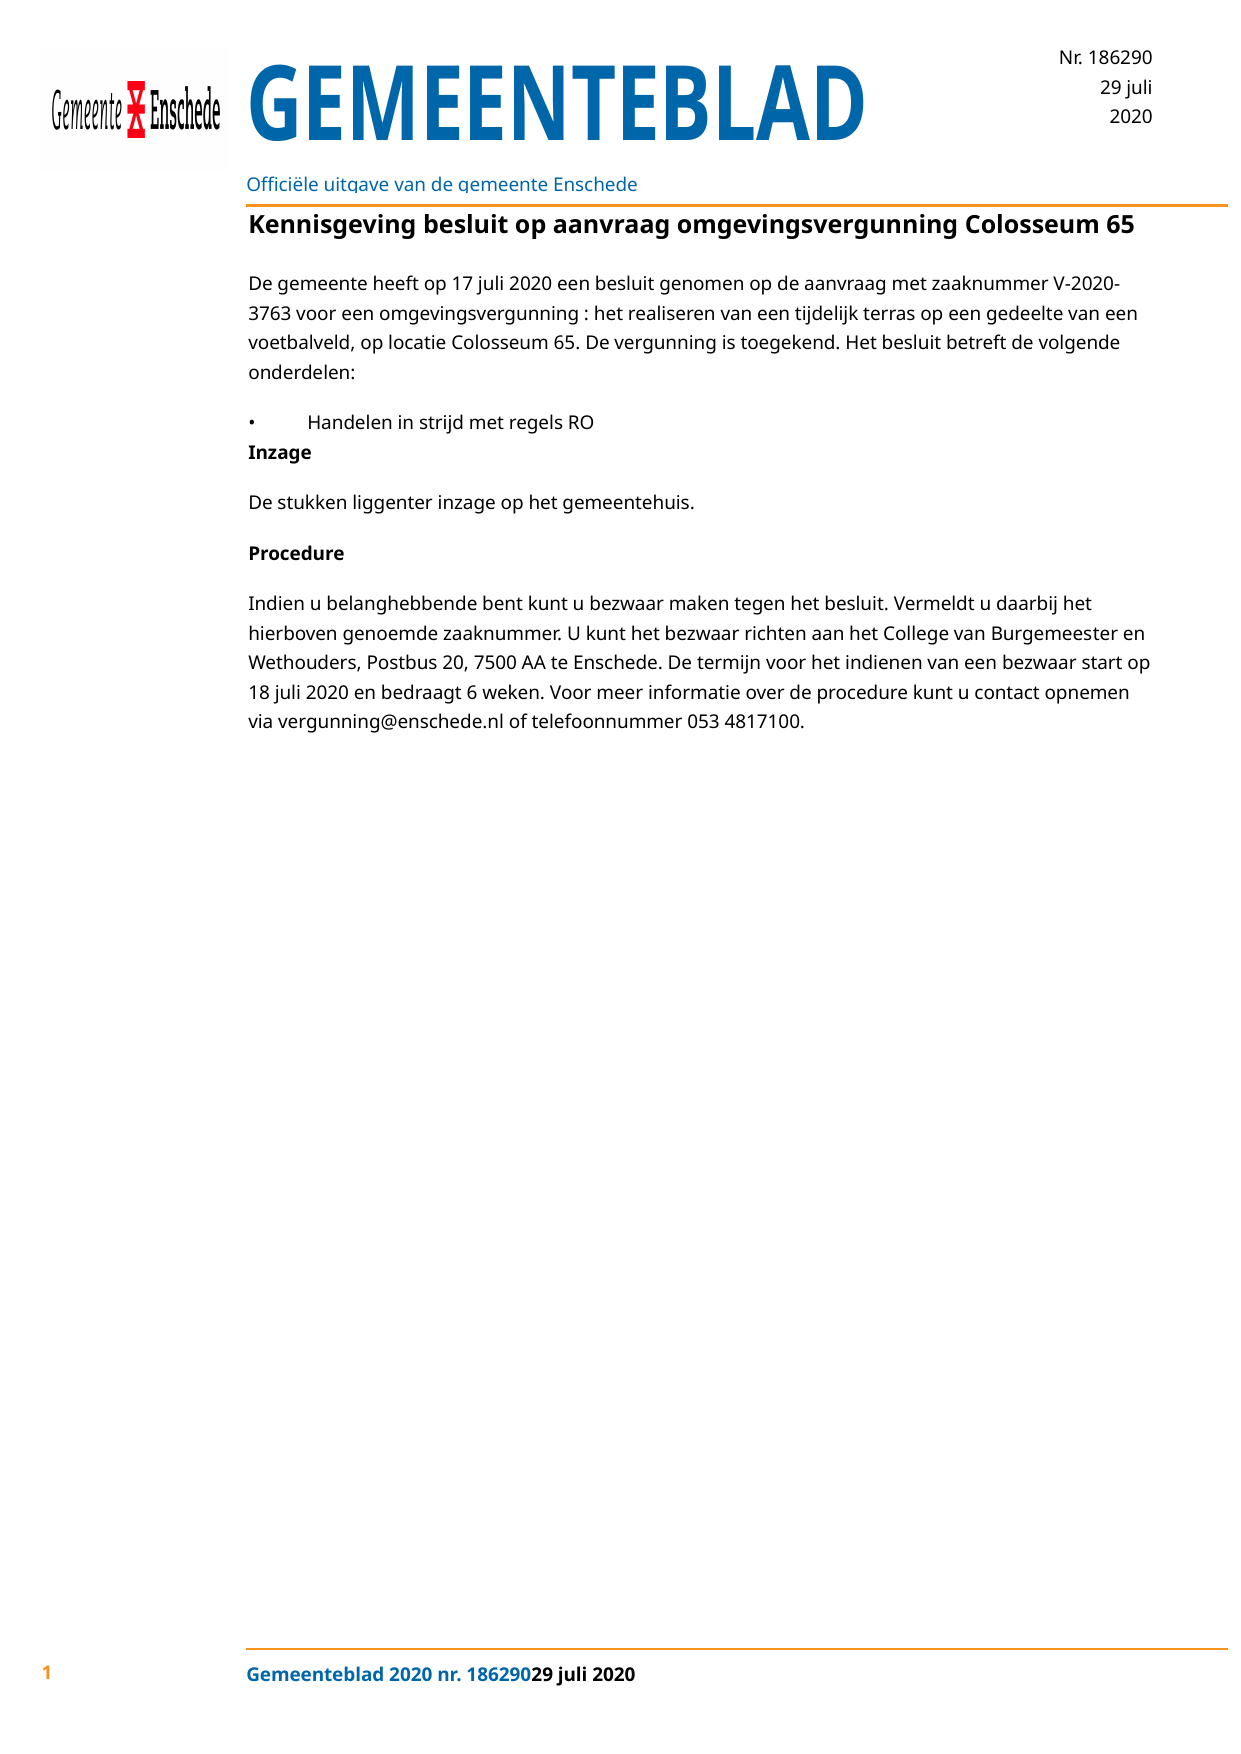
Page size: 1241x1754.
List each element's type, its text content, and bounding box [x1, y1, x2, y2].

text Inzage [248, 439, 1152, 465]
text Kennisgeving besluit op aanvraag omgevingsvergunning Colosseum 65 [248, 207, 1152, 241]
text De stukken liggenter inzage op het gemeentehuis. [248, 489, 1152, 515]
text Procedure [248, 540, 1152, 566]
picture [41, 47, 231, 172]
list Handelen in strijd met regels RO [248, 409, 1152, 435]
text De gemeente heeft op 17 juli 2020 een besluit genomen op de aanvraag met zaaknummer V-2020-3763 voor een omgevingsvergunning : het realiseren van een tijdelijk terras op een gedeelte van een voetbalveld, op locatie Colosseum 65. De vergunning is toegekend. Het besluit betreft de volgende onderdelen: [248, 270, 1152, 385]
text Indien u belanghebbende bent kunt u bezwaar maken tegen het besluit. Vermeldt u daarbij het hierboven genoemde zaaknummer. U kunt het bezwaar richten aan het College van Burgemees­ter en Wethouders, Postbus 20, 7500 AA te Enschede. De termijn voor het indienen van een bezwaar start op 18 juli 2020 en bedraagt 6 weken. Voor meer informatie over de procedure kunt u contact opnemen via vergunning@enschede.nl of telefoonnummer 053 4817100. [248, 590, 1152, 734]
